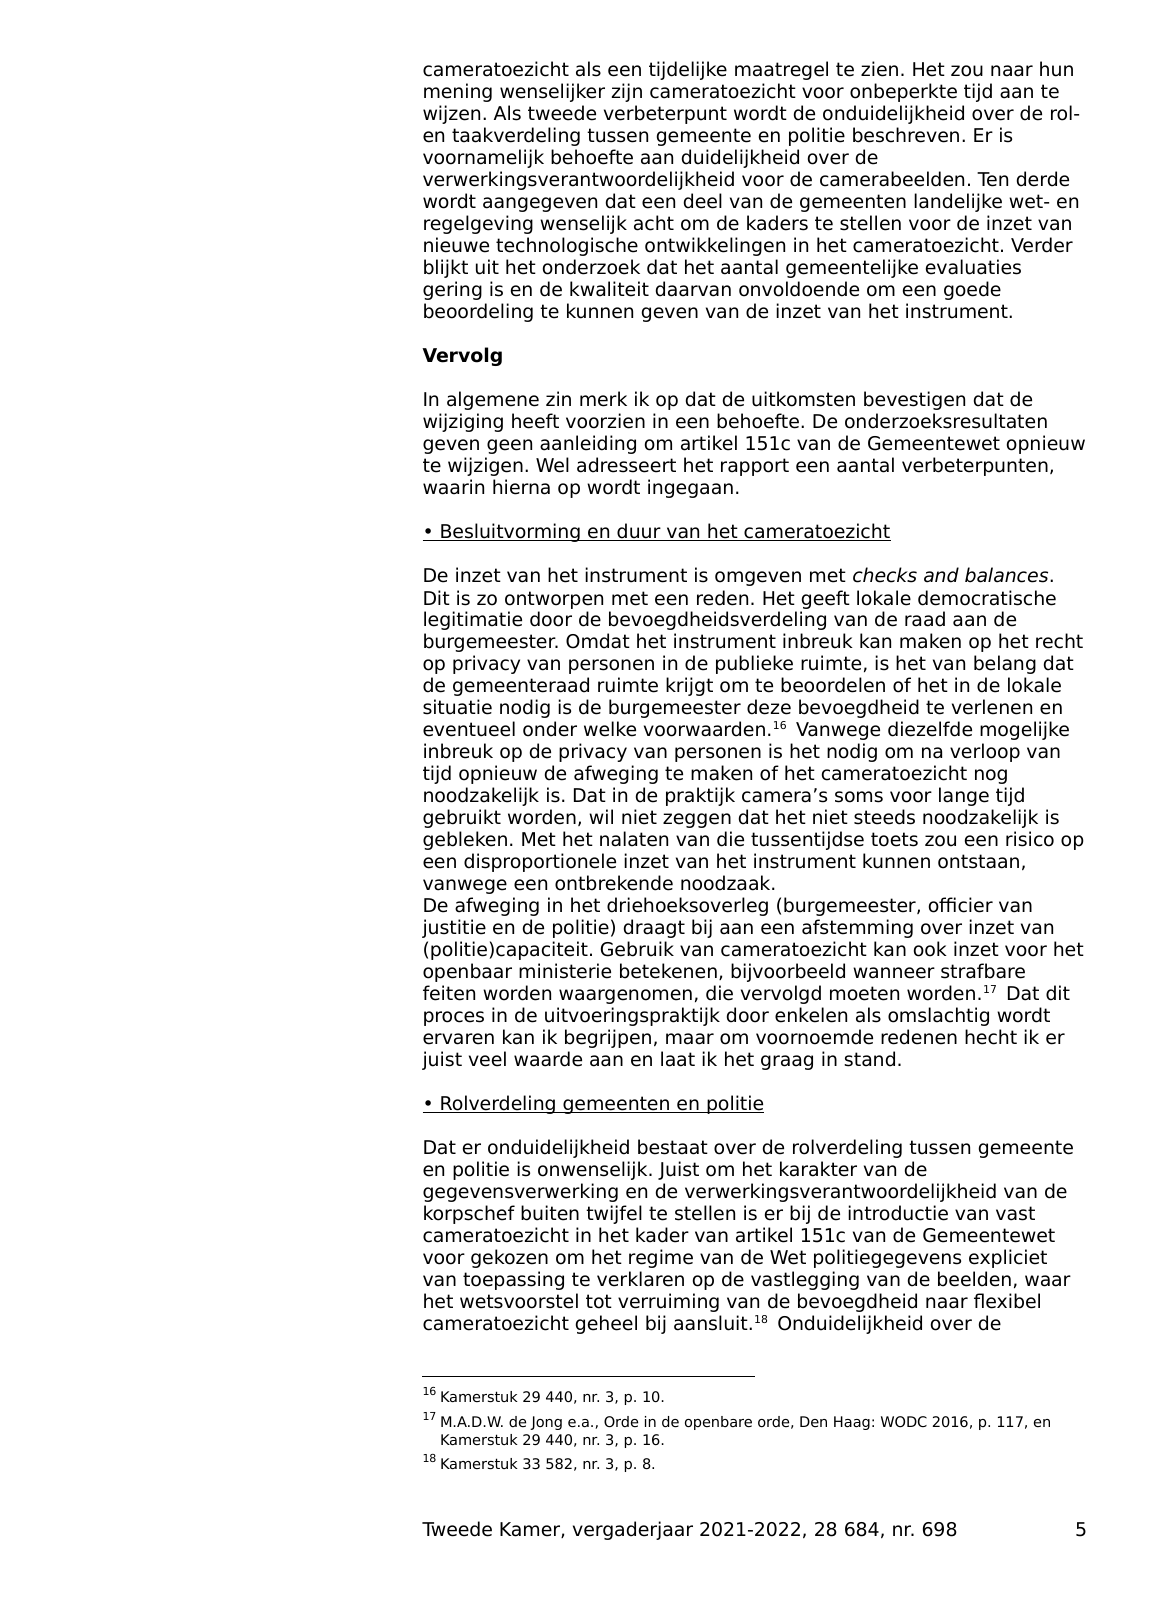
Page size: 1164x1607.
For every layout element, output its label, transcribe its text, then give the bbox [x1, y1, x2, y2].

text In algemene zin merk ik op dat de uitkomsten bevestigen dat de wijziging heeft voorzien in een behoefte. De onderzoeksresultaten geven geen aanleiding om artikel 151c van de Gemeentewet opnieuw te wijzigen. Wel adresseert het rapport een aantal verbeterpunten, waarin hierna op wordt ingegaan. [422, 389, 1087, 499]
text De afweging in het driehoeksoverleg (burgemeester, officier van justitie en de politie) draagt bij aan een afstemming over inzet van (politie)capaciteit. Gebruik van cameratoezicht kan ook inzet voor het openbaar ministerie betekenen, bijvoorbeeld wanneer strafbare feiten worden waargenomen, die vervolgd moeten worden. Dat dit proces in de uitvoeringspraktijk door enkelen als omslachtig wordt ervaren kan ik begrijpen, maar om voornoemde redenen hecht ik er juist veel waarde aan en laat ik het graag in stand. [422, 895, 1087, 1071]
subtitle Vervolg [422, 345, 1087, 367]
subtitle • Rolverdeling gemeenten en politie [422, 1093, 1087, 1115]
text De inzet van het instrument is omgeven met checks and balances. Dit is zo ontworpen met een reden. Het geeft lokale democratische legitimatie door de bevoegdheidsverdeling van de raad aan de burgemeester. Omdat het instrument inbreuk kan maken op het recht op privacy van personen in de publieke ruimte, is het van belang dat de gemeenteraad ruimte krijgt om te beoordelen of het in de lokale situatie nodig is de burgemeester deze bevoegdheid te verlenen en eventueel onder welke voorwaarden. Vanwege diezelfde mogelijke inbreuk op de privacy van personen is het nodig om na verloop van tijd opnieuw de afweging te maken of het cameratoezicht nog noodzakelijk is. Dat in de praktijk camera’s soms voor lange tijd gebruikt worden, wil niet zeggen dat het niet steeds noodzakelijk is gebleken. Met het nalaten van die tussentijdse toets zou een risico op een disproportionele inzet van het instrument kunnen ontstaan, vanwege een ontbrekende noodzaak. [422, 565, 1087, 895]
subtitle • Besluitvorming en duur van het cameratoezicht [422, 521, 1087, 543]
text Kamerstuk 29 440, nr. 3, p. 10. [422, 1385, 1087, 1407]
text cameratoezicht als een tijdelijke maatregel te zien. Het zou naar hun mening wenselijker zijn cameratoezicht voor onbeperkte tijd aan te wijzen. Als tweede verbeterpunt wordt de onduidelijkheid over de rol- en taakverdeling tussen gemeente en politie beschreven. Er is voornamelijk behoefte aan duidelijkheid over de verwerkingsverantwoordelijkheid voor de camerabeelden. Ten derde wordt aangegeven dat een deel van de gemeenten landelijke wet- en regelgeving wenselijk acht om de kaders te stellen voor de inzet van nieuwe technologische ontwikkelingen in het cameratoezicht. Verder blijkt uit het onderzoek dat het aantal gemeentelijke evaluaties gering is en de kwaliteit daarvan onvoldoende om een goede beoordeling te kunnen geven van de inzet van het instrument. [422, 59, 1087, 323]
text M.A.D.W. de Jong e.a., Orde in de openbare orde, Den Haag: WODC 2016, p. 117, en Kamerstuk 29 440, nr. 3, p. 16. [422, 1410, 1087, 1449]
text Dat er onduidelijkheid bestaat over de rolverdeling tussen gemeente en politie is onwenselijk. Juist om het karakter van de gegevensverwerking en de verwerkingsverantwoordelijkheid van de korpschef buiten twijfel te stellen is er bij de introductie van vast cameratoezicht in het kader van artikel 151c van de Gemeentewet voor gekozen om het regime van de Wet politiegegevens expliciet van toepassing te verklaren op de vastlegging van de beelden, waar het wetsvoorstel tot verruiming van de bevoegdheid naar flexibel cameratoezicht geheel bij aansluit. Onduidelijkheid over de [422, 1137, 1087, 1335]
text Kamerstuk 33 582, nr. 3, p. 8. [422, 1452, 1087, 1474]
